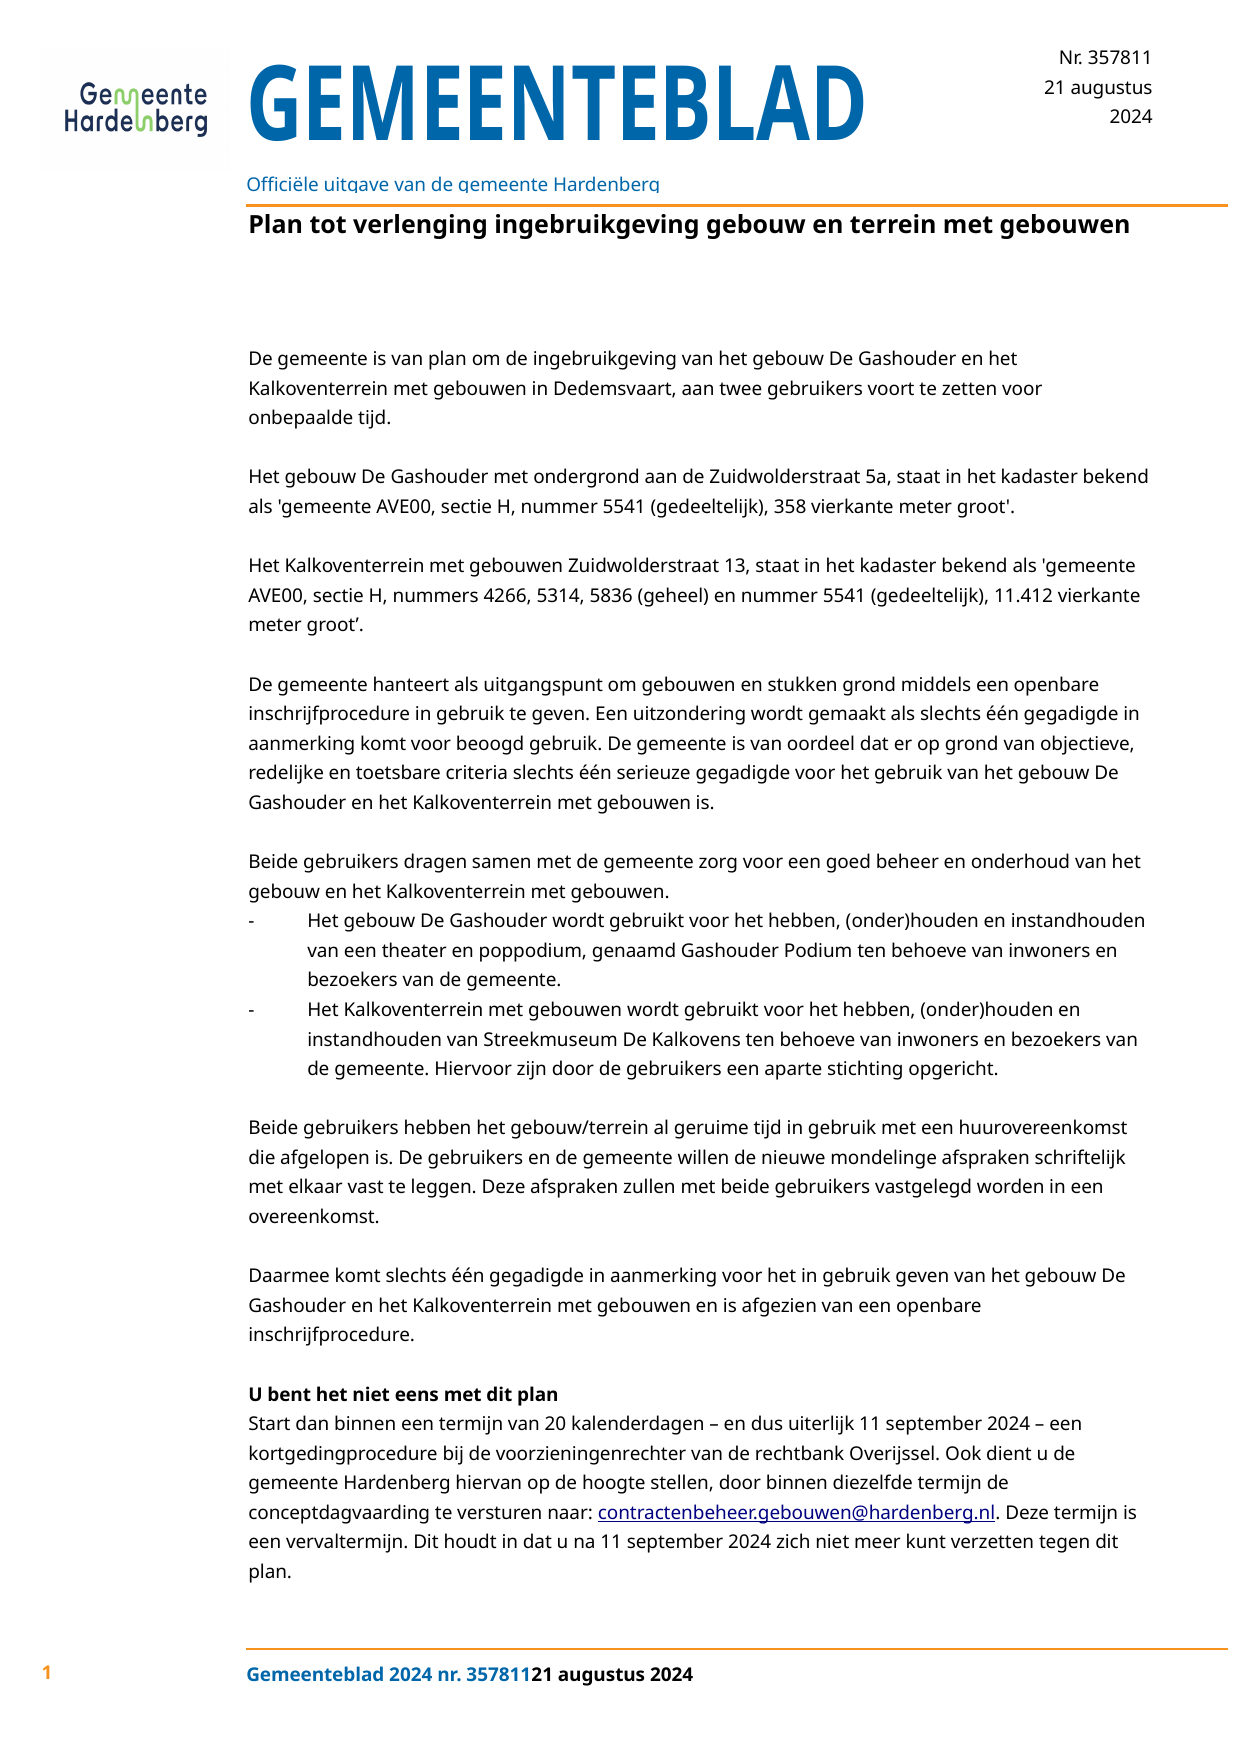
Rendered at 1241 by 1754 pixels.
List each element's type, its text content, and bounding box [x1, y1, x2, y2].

text De gemeente is van plan om de ingebruikgeving van het gebouw De Gashouder en het Kalkoventerrein met gebouwen in Dedemsvaart, aan twee gebruikers voort te zetten voor onbepaalde tijd. [248, 345, 1152, 430]
text Start dan binnen een termijn van 20 kalenderdagen – en dus uiterlijk 11 september 2024 – een kortgedingprocedure bij de voorzieningenrechter van de rechtbank Overijssel. Ook dient u de gemeente Hardenberg hiervan op de hoogte stellen, door binnen diezelfde termijn de conceptdagvaarding te versturen naar: contractenbeheer.gebouwen@hardenberg.nl. Deze termijn is een vervaltermijn. Dit houdt in dat u na 11 september 2024 zich niet meer kunt verzetten tegen dit plan. [248, 1410, 1152, 1584]
text Daarmee komt slechts één gegadigde in aanmerking voor het in gebruik geven van het gebouw De Gashouder en het Kalkoventerrein met gebouwen en is afgezien van een openbare inschrijfprocedure. [248, 1262, 1152, 1347]
text Het gebouw De Gashouder met ondergrond aan de Zuidwolderstraat 5a, staat in het kadaster bekend als 'gemeente AVE00, sectie H, nummer 5541 (gedeeltelijk), 358 vierkante meter groot'. [248, 464, 1152, 519]
text De gemeente hanteert als uitgangspunt om gebouwen en stukken grond middels een openbare inschrijfprocedure in gebruik te geven. Een uitzondering wordt gemaakt als slechts één gegadigde in aanmerking komt voor beoogd gebruik. De gemeente is van oordeel dat er op grond van objectieve, redelijke en toetsbare criteria slechts één serieuze gegadigde voor het gebruik van het gebouw De Gashouder en het Kalkoventerrein met gebouwen is. [248, 671, 1152, 815]
text Het Kalkoventerrein met gebouwen Zuidwolderstraat 13, staat in het kadaster bekend als 'gemeente AVE00, sectie H, nummers 4266, 5314, 5836 (geheel) en nummer 5541 (gedeeltelijk), 11.412 vierkante meter groot’. [248, 552, 1152, 637]
text U bent het niet eens met dit plan [248, 1381, 1152, 1406]
list Het gebouw De Gashouder wordt gebruikt voor het hebben, (onder)houden en instandhouden van een theater en poppodium, genaamd Gashouder Podium ten behoeve van inwoners en bezoekers van de gemeente. [248, 907, 1152, 992]
list Het Kalkoventerrein met gebouwen wordt gebruikt voor het hebben, (onder)houden en instandhouden van Streekmuseum De Kalkovens ten behoeve van inwoners en bezoekers van de gemeente. Hiervoor zijn door de gebruikers een aparte stichting opgericht. [248, 996, 1152, 1081]
text Beide gebruikers dragen samen met de gemeente zorg voor een goed beheer en onderhoud van het gebouw en het Kalkoventerrein met gebouwen. [248, 848, 1152, 903]
text Beide gebruikers hebben het gebouw/terrein al geruime tijd in gebruik met een huurovereenkomst die afgelopen is. De gebruikers en de gemeente willen de nieuwe mondelinge afspraken schriftelijk met elkaar vast te leggen. Deze afspraken zullen met beide gebruikers vastgelegd worden in een overeenkomst. [248, 1114, 1152, 1229]
text Plan tot verlenging ingebruikgeving gebouw en terrein met gebouwen [248, 207, 1152, 241]
picture [41, 47, 231, 172]
